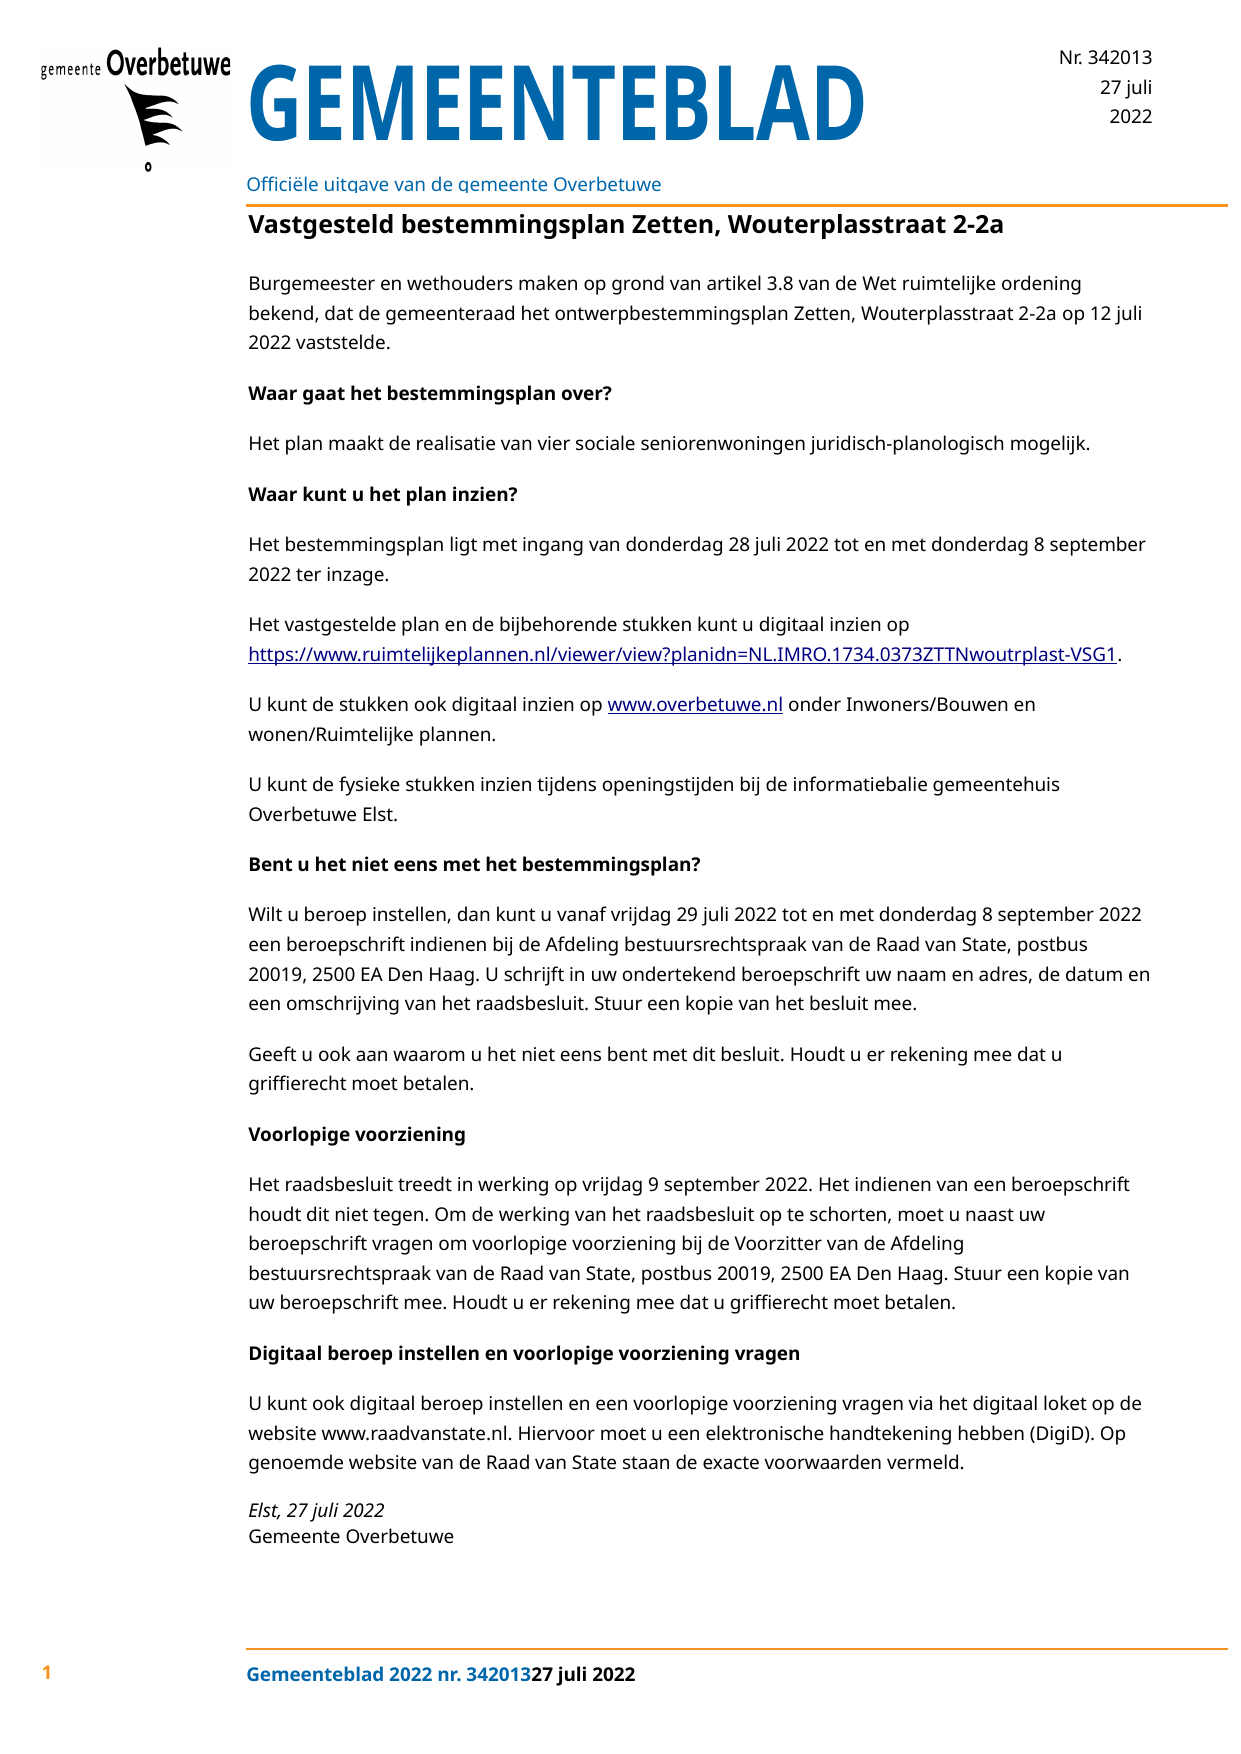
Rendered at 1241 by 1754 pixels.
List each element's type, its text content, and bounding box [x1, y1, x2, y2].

text Het plan maakt de realisatie van vier sociale seniorenwoningen juridisch-planologisch mogelijk. [248, 430, 1152, 456]
text Digitaal beroep instellen en voorlopige voorziening vragen [248, 1340, 1152, 1366]
text Waar kunt u het plan inzien? [248, 481, 1152, 506]
text Voorlopige voorziening [248, 1121, 1152, 1146]
text Burgemeester en wethouders maken op grond van artikel 3.8 van de Wet ruimtelijke ordening bekend, dat de gemeenteraad het ontwerpbestemmingsplan Zetten, Wouterplasstraat 2-2a op 12 juli 2022 vaststelde. [248, 270, 1152, 355]
text Geeft u ook aan waarom u het niet eens bent met dit besluit. Houdt u er rekening mee dat u griffierecht moet betalen. [248, 1041, 1152, 1096]
text Het bestemmingsplan ligt met ingang van donderdag 28 juli 2022 tot en met donderdag 8 september 2022 ter inzage. [248, 531, 1152, 586]
text Wilt u beroep instellen, dan kunt u vanaf vrijdag 29 juli 2022 tot en met donderdag 8 september 2022 een beroepschrift indienen bij de Afdeling bestuursrechtspraak van de Raad van State, postbus 20019, 2500 EA Den Haag. U schrijft in uw ondertekend beroepschrift uw naam en adres, de datum en een omschrijving van het raadsbesluit. Stuur een kopie van het besluit mee. [248, 902, 1152, 1016]
picture [41, 47, 231, 172]
text Waar gaat het bestemmingsplan over? [248, 380, 1152, 406]
text Vastgesteld bestemmingsplan Zetten, Wouterplasstraat 2-2a [248, 207, 1152, 241]
text U kunt de fysieke stukken inzien tijdens openingstijden bij de informatiebalie gemeentehuis Overbetuwe Elst. [248, 771, 1152, 826]
text U kunt ook digitaal beroep instellen en een voorlopige voorziening vragen via het digitaal loket op de website www.raadvanstate.nl. Hiervoor moet u een elektronische handtekening hebben (DigiD). Op genoemde website van de Raad van State staan de exacte voorwaarden vermeld. [248, 1390, 1152, 1475]
text Bent u het niet eens met het bestemmingsplan? [248, 851, 1152, 877]
text Elst, 27 juli 2022 [248, 1497, 1152, 1523]
text U kunt de stukken ook digitaal inzien op www.overbetuwe.nl onder Inwoners/Bouwen en wonen/Ruimtelijke plannen. [248, 691, 1152, 746]
text Het vastgestelde plan en de bijbehorende stukken kunt u digitaal inzien op https://www.ruimtelijkeplannen.nl/viewer/view?planidn=NL.IMRO.1734.0373ZTTNwoutrplast-VSG1. [248, 611, 1152, 666]
text Het raadsbesluit treedt in werking op vrijdag 9 september 2022. Het indienen van een beroepschrift houdt dit niet tegen. Om de werking van het raadsbesluit op te schorten, moet u naast uw beroepschrift vragen om voorlopige voorziening bij de Voorzitter van de Afdeling bestuursrechtspraak van de Raad van State, postbus 20019, 2500 EA Den Haag. Stuur een kopie van uw beroepschrift mee. Houdt u er rekening mee dat u griffierecht moet betalen. [248, 1171, 1152, 1315]
text Gemeente Overbetuwe [248, 1523, 1152, 1549]
